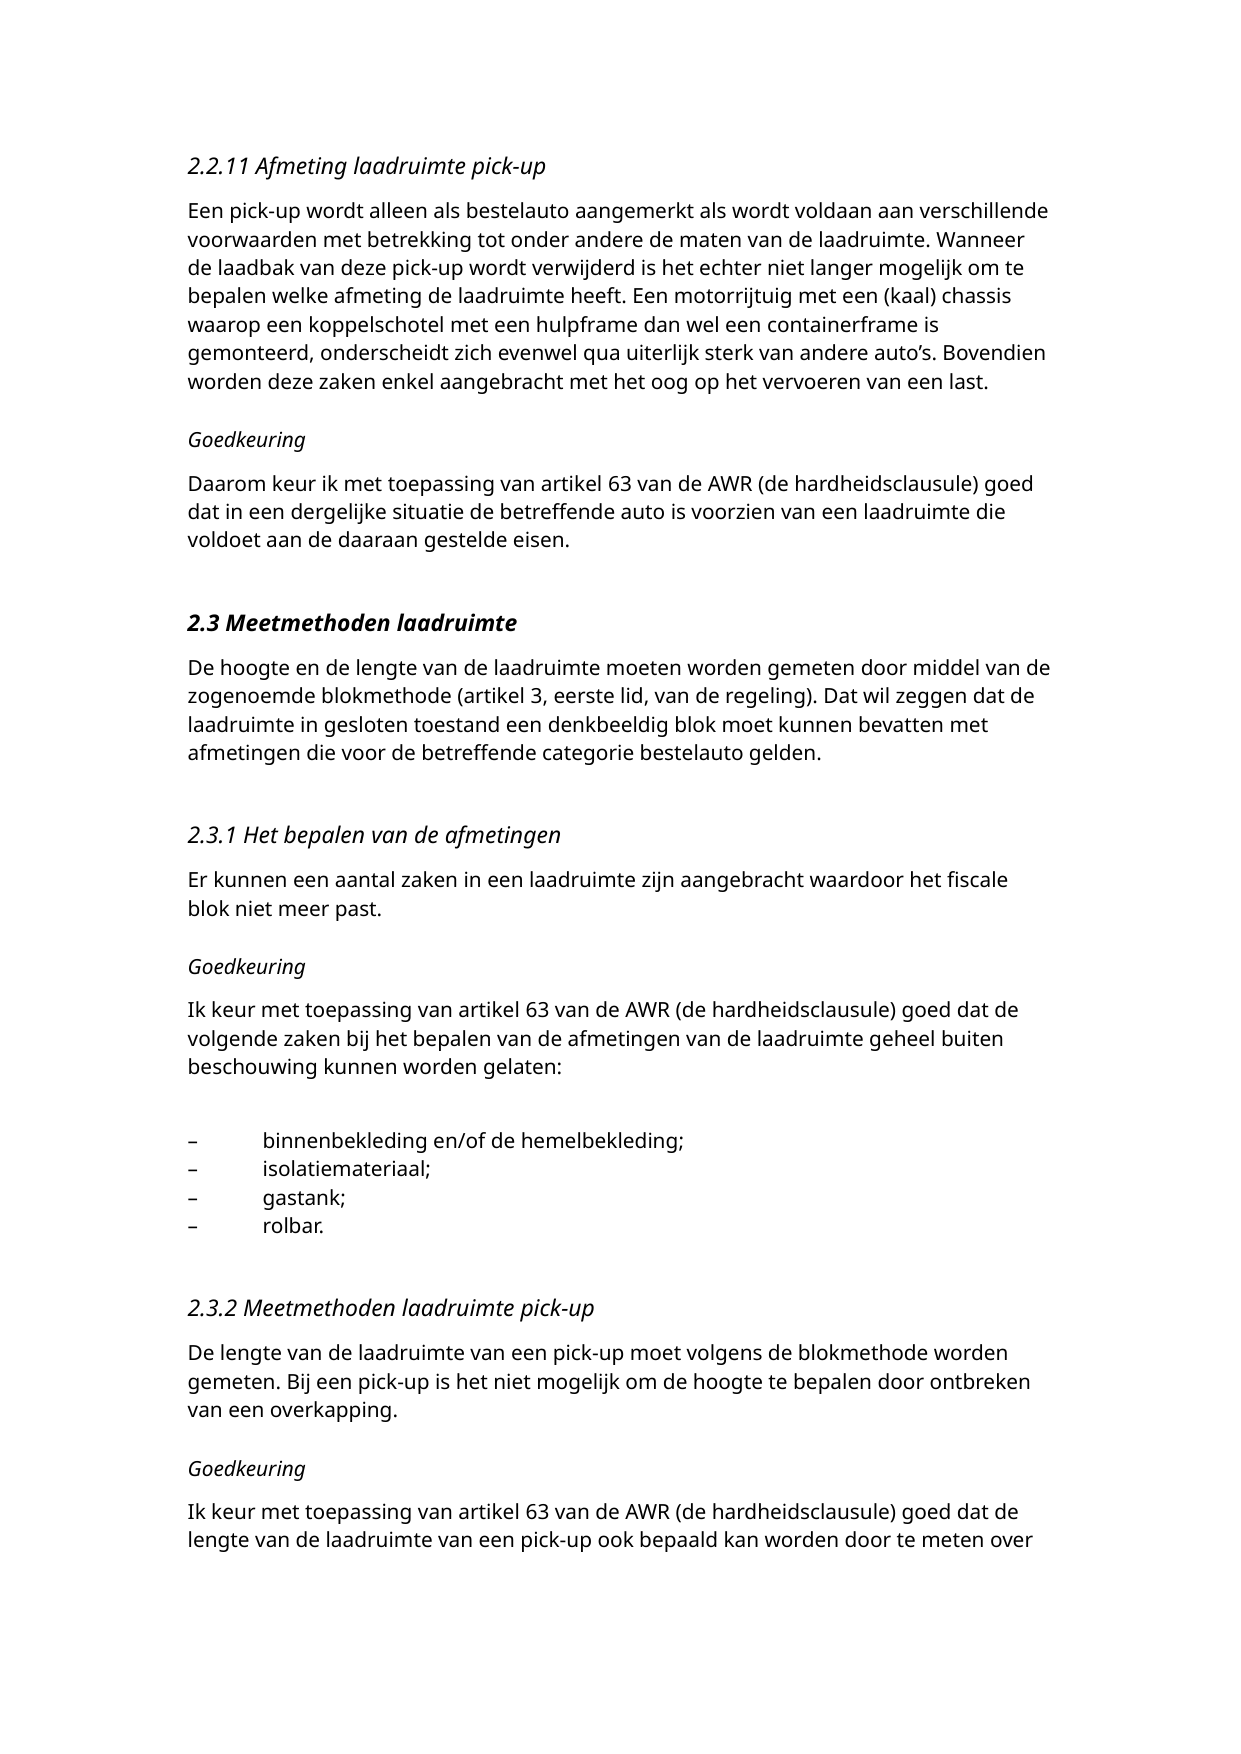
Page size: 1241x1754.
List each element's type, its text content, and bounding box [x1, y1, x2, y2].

text Goedkeuring [187, 425, 1053, 454]
subtitle 2.3.1 Het bepalen van de afmetingen [187, 819, 1053, 850]
list rolbar. [187, 1211, 1053, 1240]
text Goedkeuring [187, 1454, 1053, 1482]
text Ik keur met toepassing van artikel 63 van de AWR (de hardheidsclausule) goed dat de lengte van de laadruimte van een pick-up ook bepaald kan worden door te meten over [187, 1497, 1053, 1554]
text De lengte van de laadruimte van een pick-up moet volgens de blokmethode worden gemeten. Bij een pick-up is het niet mogelijk om de hoogte te bepalen door ontbreken van een overkapping. [187, 1338, 1053, 1424]
subtitle 2.2.11 Afmeting laadruimte pick-up [187, 150, 1053, 181]
text Een pick-up wordt alleen als bestelauto aangemerkt als wordt voldaan aan verschillende voorwaarden met betrekking tot onder andere de maten van de laadruimte. Wanneer de laadbak van deze pick-up wordt verwijderd is het echter niet langer mogelijk om te bepalen welke afmeting de laadruimte heeft. Een motorrijtuig met een (kaal) chassis waarop een koppelschotel met een hulpframe dan wel een containerframe is gemonteerd, onderscheidt zich evenwel qua uiterlijk sterk van andere auto’s. Bovendien worden deze zaken enkel aangebracht met het oog op het vervoeren van een last. [187, 196, 1053, 395]
list binnenbekleding en/of de hemelbekleding; [187, 1126, 1053, 1154]
text De hoogte en de lengte van de laadruimte moeten worden gemeten door middel van de zogenoemde blokmethode (artikel 3, eerste lid, van de regeling). Dat wil zeggen dat de laadruimte in gesloten toestand een denkbeeldig blok moet kunnen bevatten met afmetingen die voor de betreffende categorie bestelauto gelden. [187, 653, 1053, 767]
list isolatiemateriaal; [187, 1154, 1053, 1183]
text Daarom keur ik met toepassing van artikel 63 van de AWR (de hardheidsclausule) goed dat in een dergelijke situatie de betreffende auto is voorzien van een laadruimte die voldoet aan de daaraan gestelde eisen. [187, 469, 1053, 554]
text Er kunnen een aantal zaken in een laadruimte zijn aangebracht waardoor het fiscale blok niet meer past. [187, 865, 1053, 922]
subtitle 2.3 Meetmethoden laadruimte [187, 607, 1053, 638]
text Goedkeuring [187, 952, 1053, 981]
text Ik keur met toepassing van artikel 63 van de AWR (de hardheidsclausule) goed dat de volgende zaken bij het bepalen van de afmetingen van de laadruimte geheel buiten beschouwing kunnen worden gelaten: [187, 996, 1053, 1081]
subtitle 2.3.2 Meetmethoden laadruimte pick-up [187, 1292, 1053, 1323]
list gastank; [187, 1183, 1053, 1211]
